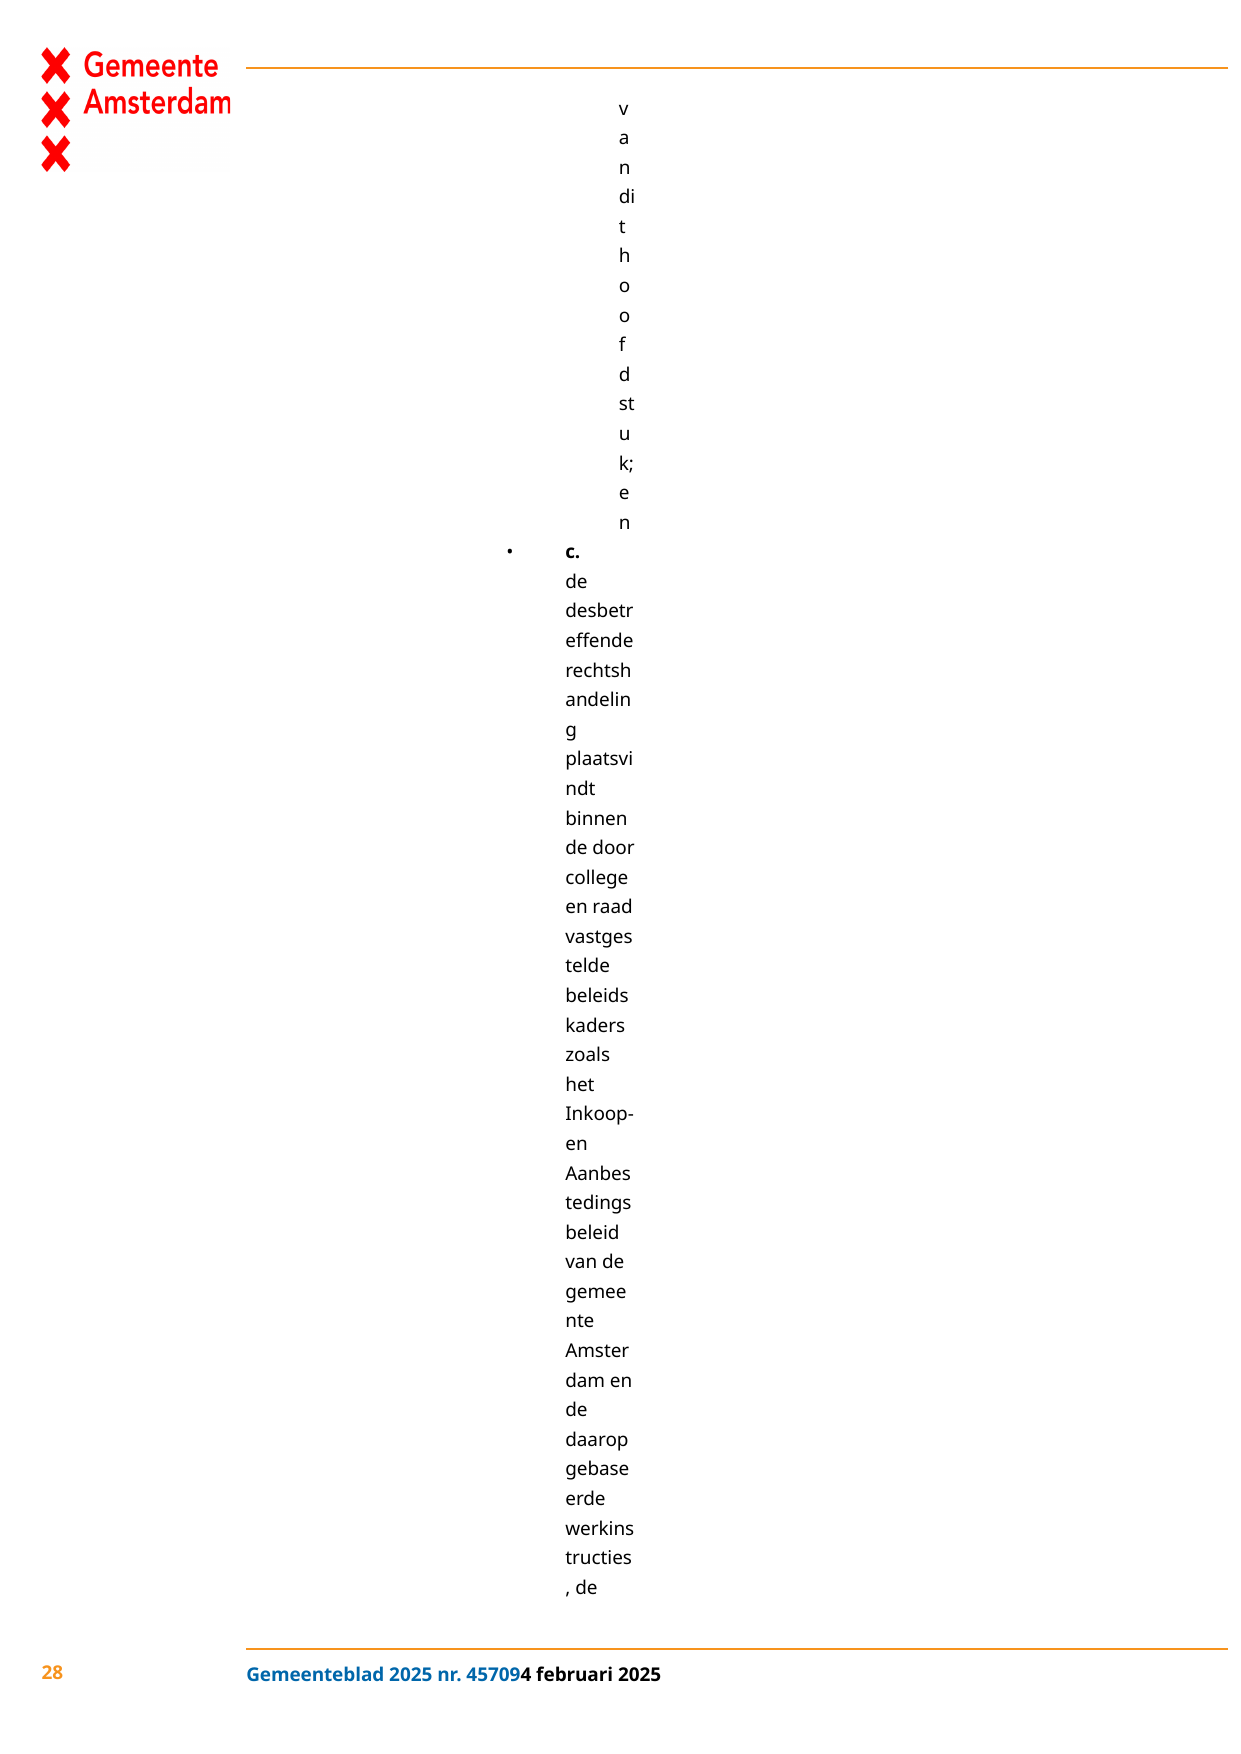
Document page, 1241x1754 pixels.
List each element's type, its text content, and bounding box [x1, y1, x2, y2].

table_cell [377, 95, 506, 1600]
table_cell [764, 95, 893, 1600]
table_cell [1023, 95, 1152, 1600]
table_cell [894, 95, 1022, 1600]
table_cell [635, 95, 764, 1600]
table_cell van dit hoofdstuk; en c. de desbetreffende rechtshandeling plaatsvindt binnen de door college en raad vastgestelde beleidskaders zoals het Inkoop- en Aanbestedingsbeleid van de gemeente Amsterdam en de daarop gebaseerde werkinstructies, de [506, 95, 635, 1600]
picture [41, 47, 231, 172]
table_cell [248, 95, 377, 1600]
